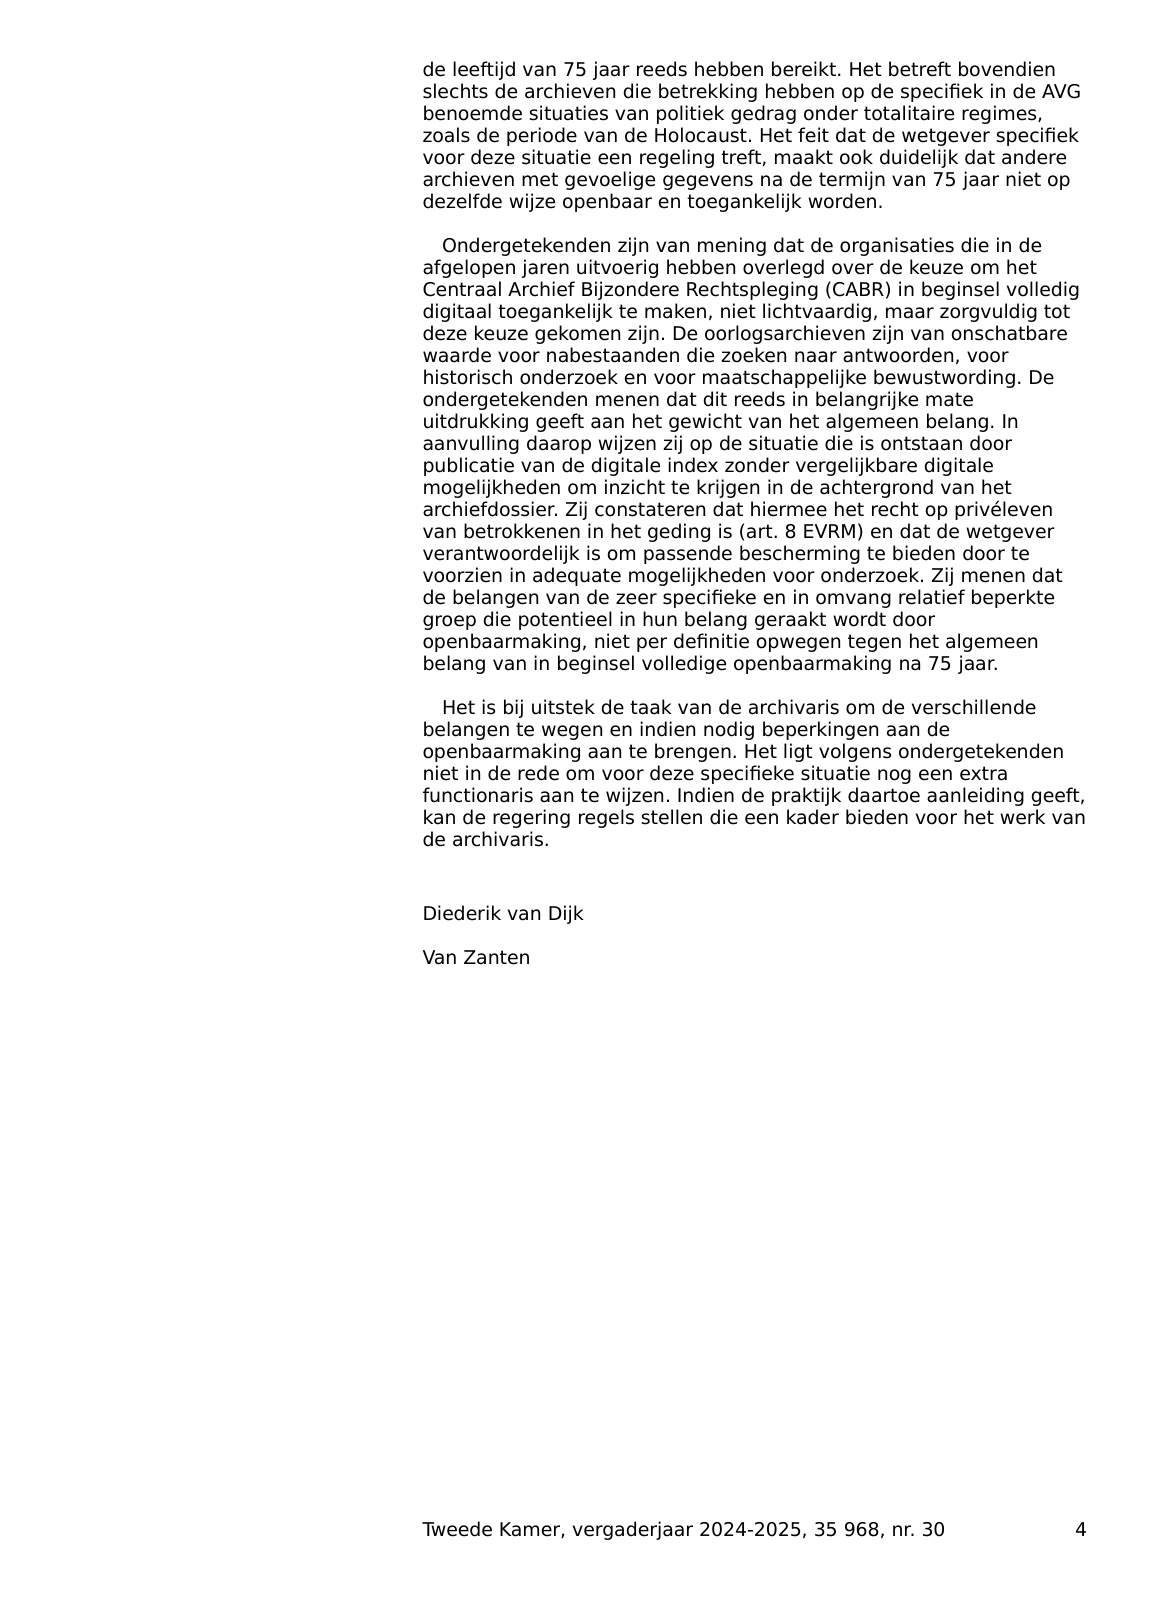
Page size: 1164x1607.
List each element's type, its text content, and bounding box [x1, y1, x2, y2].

text Diederik van Dijk Van Zanten [422, 881, 1087, 969]
text Het is bij uitstek de taak van de archivaris om de verschillende belangen te wegen en indien nodig beperkingen aan de openbaarmaking aan te brengen. Het ligt volgens ondergetekenden niet in de rede om voor deze specifieke situatie nog een extra functionaris aan te wijzen. Indien de praktijk daartoe aanleiding geeft, kan de regering regels stellen die een kader bieden voor het werk van de archivaris. [422, 697, 1087, 851]
text Ondergetekenden zijn van mening dat de organisaties die in de afgelopen jaren uitvoerig hebben overlegd over de keuze om het Centraal Archief Bijzondere Rechtspleging (CABR) in beginsel volledig digitaal toegankelijk te maken, niet lichtvaardig, maar zorgvuldig tot deze keuze gekomen zijn. De oorlogsarchieven zijn van onschatbare waarde voor nabestaanden die zoeken naar antwoorden, voor historisch onderzoek en voor maatschappelijke bewustwording. De ondergetekenden menen dat dit reeds in belangrijke mate uitdrukking geeft aan het gewicht van het algemeen belang. In aanvulling daarop wijzen zij op de situatie die is ontstaan door publicatie van de digitale index zonder vergelijkbare digitale mogelijkheden om inzicht te krijgen in de achtergrond van het archiefdossier. Zij constateren dat hiermee het recht op privéleven van betrokkenen in het geding is (art. 8 EVRM) en dat de wetgever verantwoordelijk is om passende bescherming te bieden door te voorzien in adequate mogelijkheden voor onderzoek. Zij menen dat de belangen van de zeer specifieke en in omvang relatief beperkte groep die potentieel in hun belang geraakt wordt door openbaarmaking, niet per definitie opwegen tegen het algemeen belang van in beginsel volledige openbaarmaking na 75 jaar. [422, 235, 1087, 675]
text de leeftijd van 75 jaar reeds hebben bereikt. Het betreft bovendien slechts de archieven die betrekking hebben op de specifiek in de AVG benoemde situaties van politiek gedrag onder totalitaire regimes, zoals de periode van de Holocaust. Het feit dat de wetgever specifiek voor deze situatie een regeling treft, maakt ook duidelijk dat andere archieven met gevoelige gegevens na de termijn van 75 jaar niet op dezelfde wijze openbaar en toegankelijk worden. [422, 59, 1087, 213]
